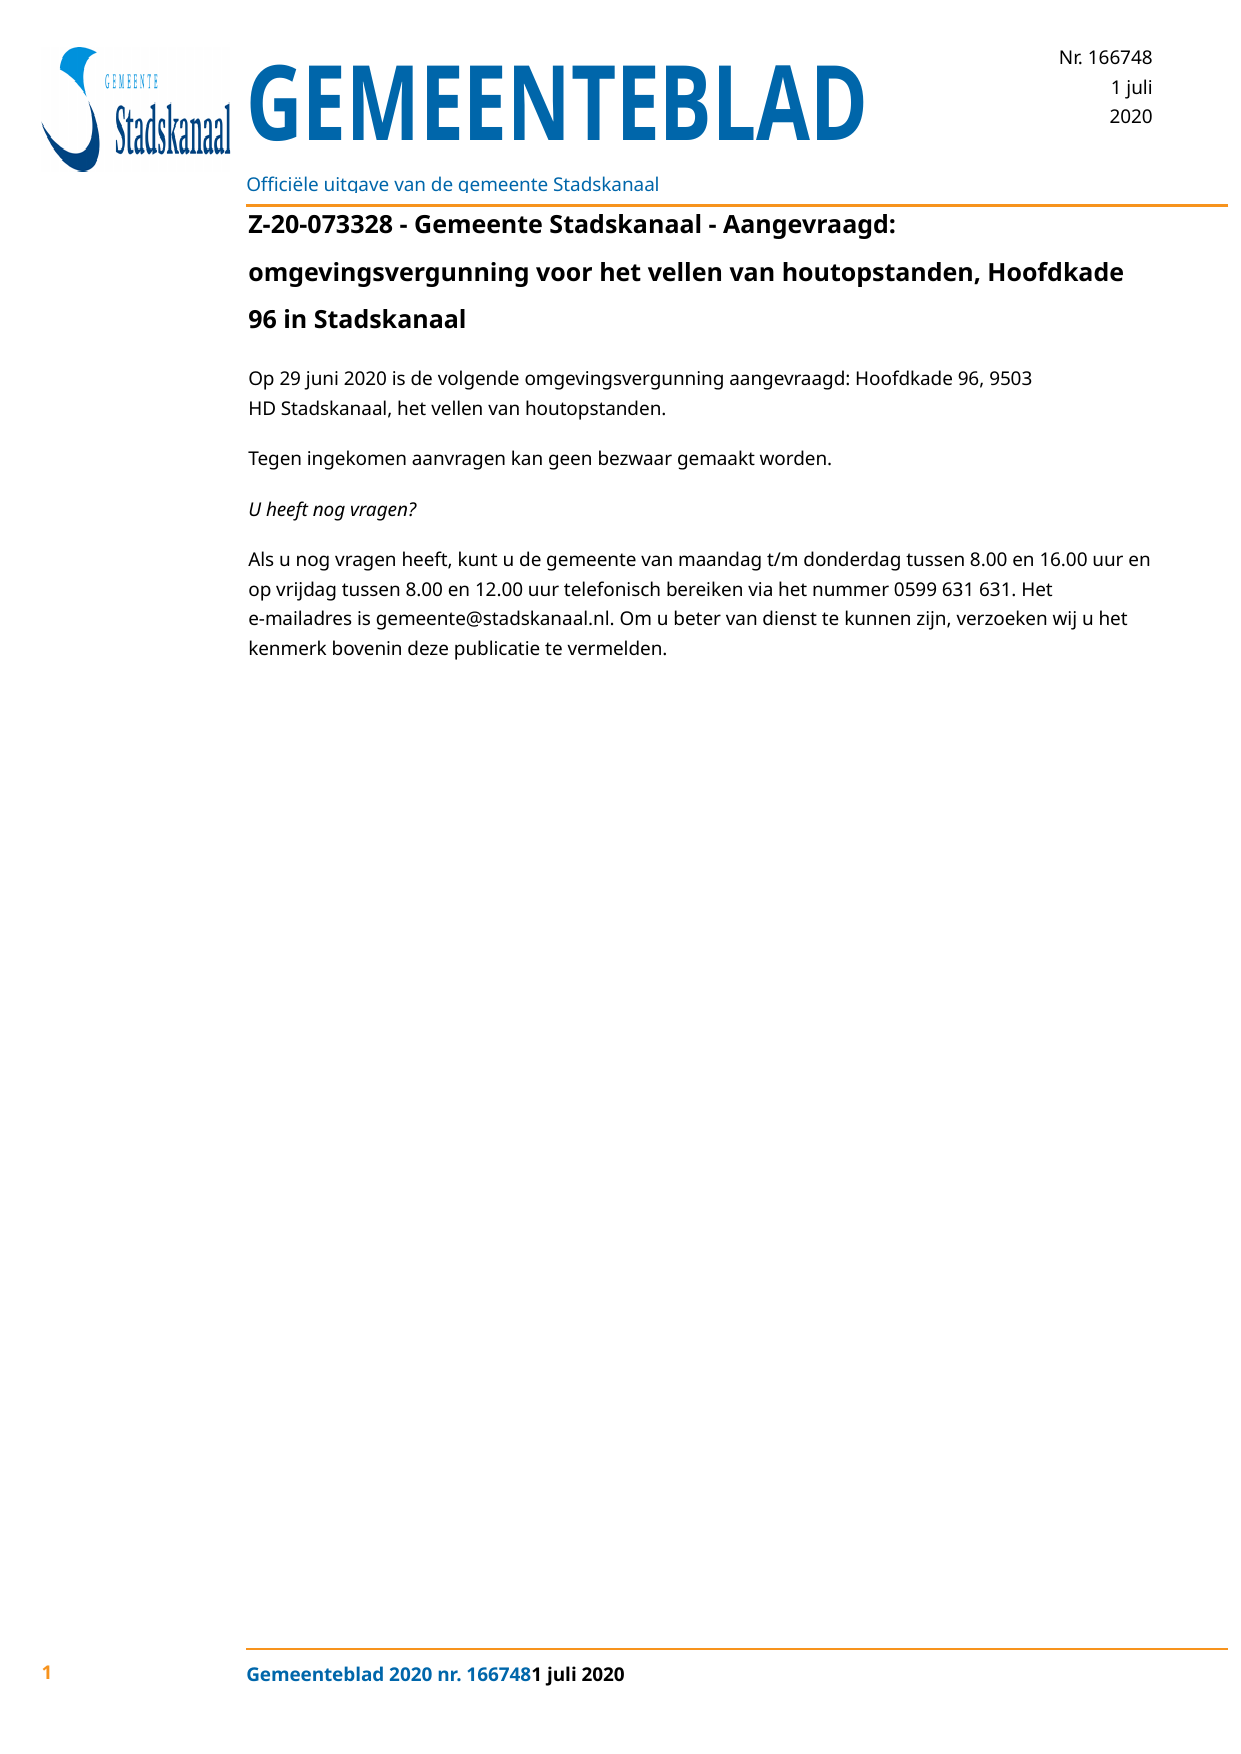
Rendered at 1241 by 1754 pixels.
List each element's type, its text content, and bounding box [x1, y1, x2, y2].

text Als u nog vragen heeft, kunt u de gemeente van maandag t/m donderdag tussen 8.00 en 16.00 uur en op vrijdag tussen 8.00 en 12.00 uur telefonisch bereiken via het nummer 0599 631 631. Het e‑mailadres is gemeente@stadskanaal.nl. Om u beter van dienst te kunnen zijn, verzoeken wij u het kenmerk bovenin deze publicatie te vermelden. [248, 546, 1152, 661]
text U heeft nog vragen? [248, 496, 1152, 522]
text Z-20-073328 - Gemeente Stadskanaal - Aangevraagd: omgevingsvergunning voor het vellen van houtopstanden, Hoofdkade 96 in Stadskanaal [248, 207, 1152, 336]
text Op 29 juni 2020 is de volgende omgevingsvergunning aangevraagd: Hoofdkade 96, 9503 HD Stadskanaal, het vellen van houtopstanden. [248, 366, 1152, 421]
text Tegen ingekomen aanvragen kan geen bezwaar gemaakt worden. [248, 446, 1152, 471]
picture [41, 47, 231, 172]
